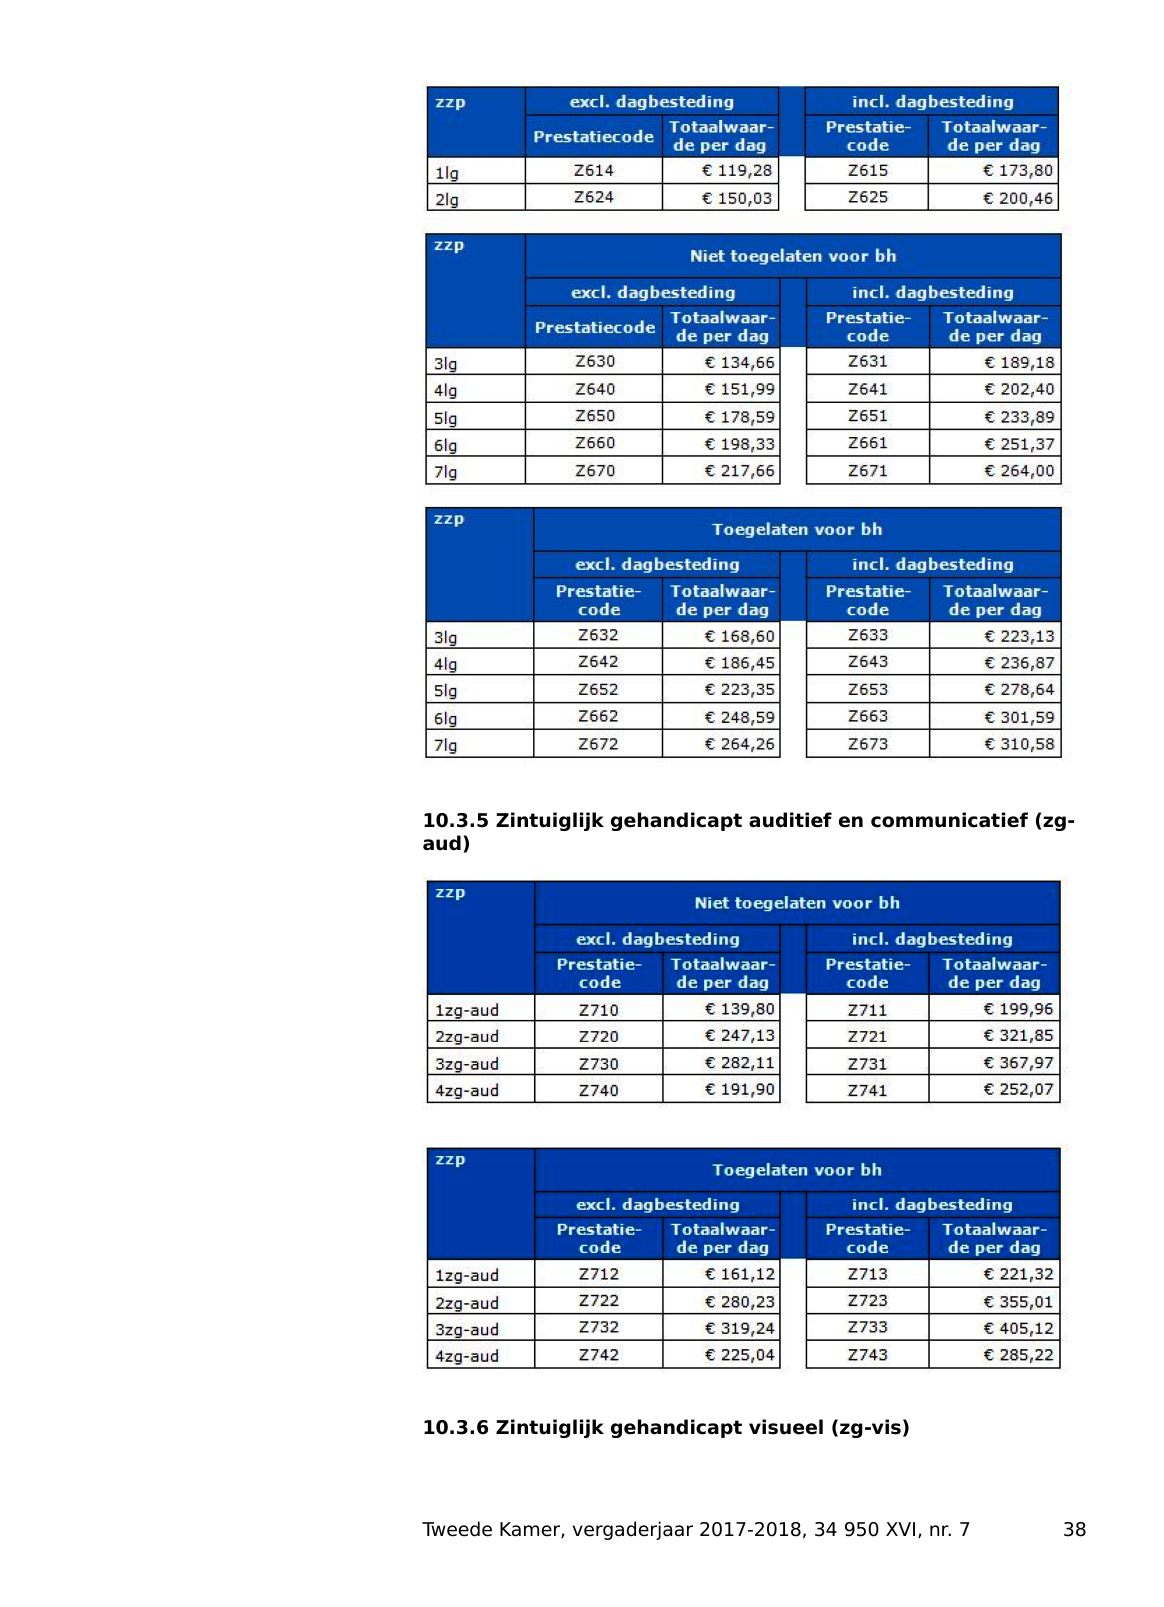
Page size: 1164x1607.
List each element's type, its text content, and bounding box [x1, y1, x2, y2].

picture [422, 876, 1072, 1373]
subtitle 10.3.6 Zintuiglijk gehandicapt visueel (zg-vis) [422, 1417, 1087, 1439]
picture [422, 81, 1072, 767]
subtitle 10.3.5 Zintuiglijk gehandicapt auditief en communicatief (zg-aud) [422, 810, 1087, 854]
